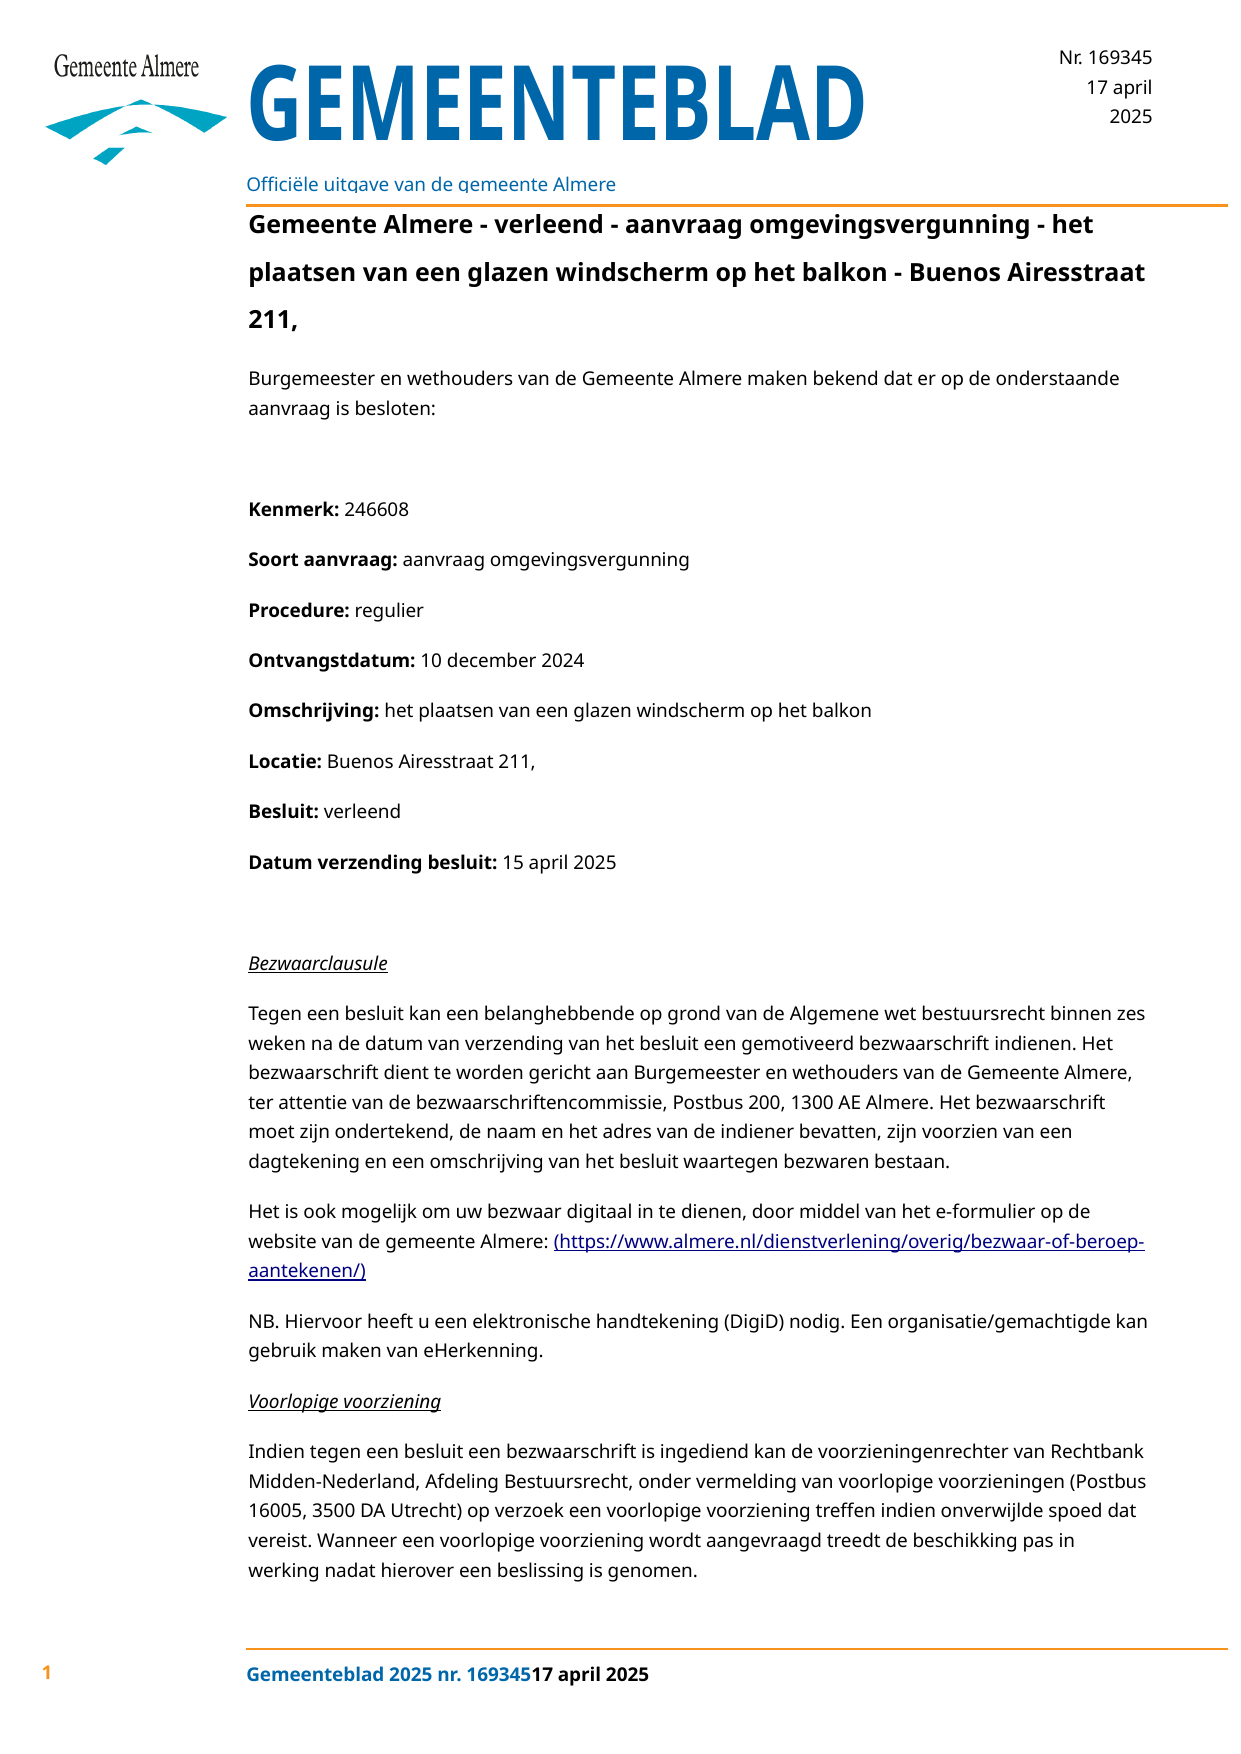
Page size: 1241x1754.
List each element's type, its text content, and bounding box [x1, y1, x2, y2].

text Ontvangstdatum: 10 december 2024 [248, 647, 1152, 673]
text Locatie: Buenos Airesstraat 211, [248, 748, 1152, 774]
text Het is ook mogelijk om uw bezwaar digitaal in te dienen, door middel van het e-formulier op de website van de gemeente Almere: (https://www.almere.nl/dienstverlening/overig/bezwaar-of-beroep-aantekenen/) [248, 1198, 1152, 1283]
text Procedure: regulier [248, 597, 1152, 622]
text Omschrijving: het plaatsen van een glazen windscherm op het balkon [248, 698, 1152, 723]
picture [41, 47, 231, 172]
text Kenmerk: 246608 [248, 496, 1152, 522]
text NB. Hiervoor heeft u een elektronische handtekening (DigiD) nodig. Een organisatie/gemachtigde kan gebruik maken van eHerkenning. [248, 1308, 1152, 1363]
text Burgemeester en wethouders van de Gemeente Almere maken bekend dat er op de onderstaande aanvraag is besloten: [248, 366, 1152, 421]
text Voorlopige voorziening [248, 1388, 1152, 1414]
text Indien tegen een besluit een bezwaarschrift is ingediend kan de voorzieningenrechter van Rechtbank Midden-Nederland, Afdeling Bestuursrecht, onder vermelding van voorlopige voorzieningen (Postbus 16005, 3500 DA Utrecht) op verzoek een voorlopige voorziening treffen indien onverwijlde spoed dat vereist. Wanneer een voorlopige voorziening wordt aangevraagd treedt de beschikking pas in werking nadat hierover een beslissing is genomen. [248, 1438, 1152, 1582]
text Besluit: verleend [248, 798, 1152, 824]
text Tegen een besluit kan een belanghebbende op grond van de Algemene wet bestuursrecht binnen zes weken na de datum van verzending van het besluit een gemotiveerd bezwaarschrift indienen. Het bezwaarschrift dient te worden gericht aan Burgemeester en wethouders van de Gemeente Almere, ter attentie van de bezwaarschriftencommissie, Postbus 200, 1300 AE Almere. Het bezwaarschrift moet zijn ondertekend, de naam en het adres van de indiener bevatten, zijn voorzien van een dagtekening en een omschrijving van het besluit waartegen bezwaren bestaan. [248, 1000, 1152, 1174]
text Datum verzending besluit: 15 april 2025 [248, 849, 1152, 874]
text Bezwaarclausule [248, 950, 1152, 975]
text Gemeente Almere - verleend - aanvraag omgevingsvergunning - het plaatsen van een glazen windscherm op het balkon - Buenos Airesstraat 211, [248, 207, 1152, 336]
text Soort aanvraag: aanvraag omgevingsvergunning [248, 546, 1152, 572]
